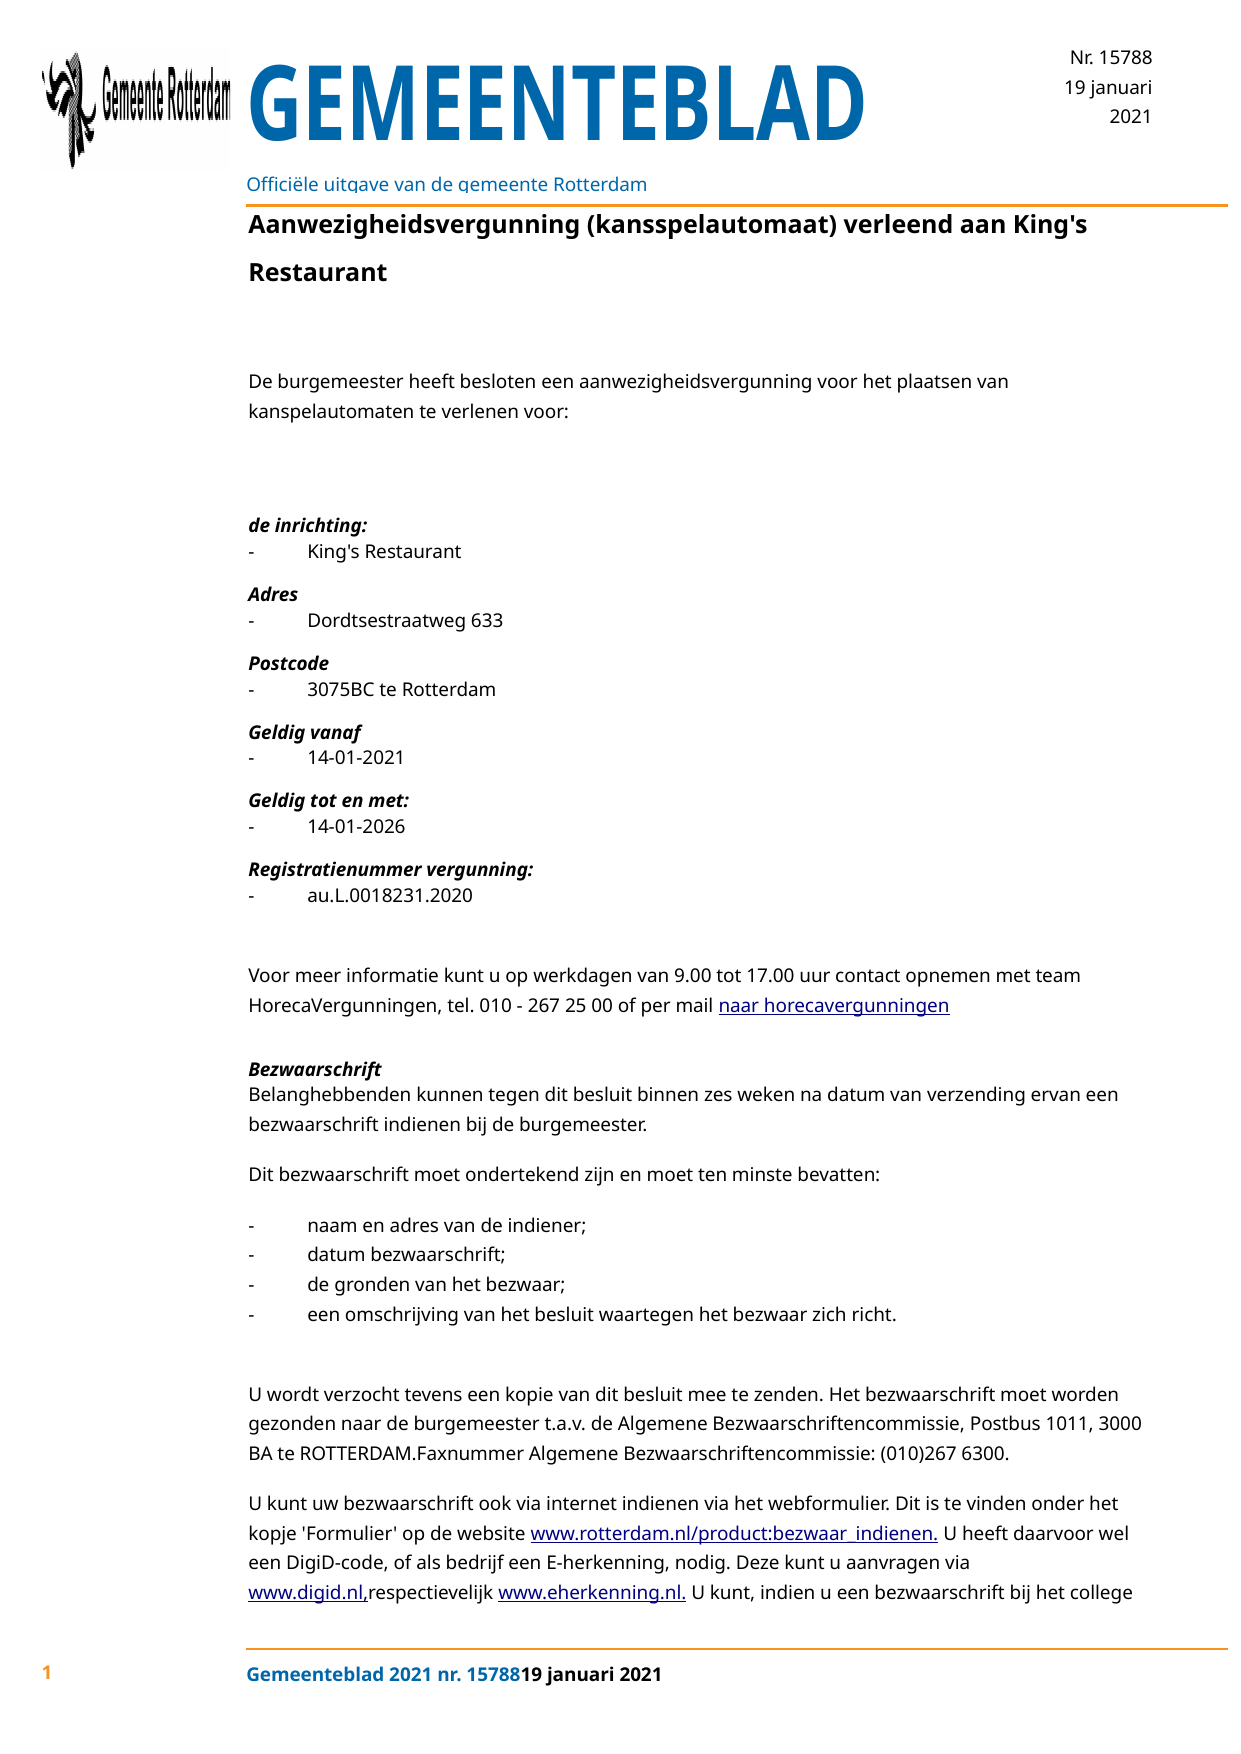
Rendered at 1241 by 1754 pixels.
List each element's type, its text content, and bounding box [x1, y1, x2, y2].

text U kunt uw bezwaarschrift ook via internet indienen via het webformulier. Dit is te vinden onder het kopje 'Formulier' op de website www.rotterdam.nl/product:bezwaar_indienen. U heeft daarvoor wel een DigiD-code, of als bedrijf een E-herkenning, nodig. Deze kunt u aanvragen via www.digid.nl,respectievelijk www.eherkenning.nl. U kunt, indien u een bezwaarschrift bij het college [248, 1490, 1152, 1605]
text U wordt verzocht tevens een kopie van dit besluit mee te zenden. Het bezwaarschrift moet worden gezonden naar de burgemeester t.a.v. de Algemene Bezwaarschriftencommissie, Postbus 1011, 3000 BA te ROTTERDAM.Faxnummer Algemene Bezwaarschriftencommissie: (010)267 6300. [248, 1381, 1152, 1466]
list 14-01-2021 [248, 744, 1152, 770]
text Bezwaarschrift [248, 1056, 1152, 1082]
text de inrichting: [248, 512, 1152, 538]
list au.L.0018231.2020 [248, 882, 1152, 908]
list datum bezwaarschrift; [248, 1242, 1152, 1267]
list naam en adres van de indiener; [248, 1212, 1152, 1238]
text Adres [248, 581, 1152, 607]
list 3075BC te Rotterdam [248, 676, 1152, 701]
text Geldig tot en met: [248, 788, 1152, 813]
text Belanghebbenden kunnen tegen dit besluit binnen zes weken na datum van verzending ervan een bezwaarschrift indienen bij de burgemeester. [248, 1082, 1152, 1137]
text Aanwezigheidsvergunning (kansspelautomaat) verleend aan King's Restaurant [248, 207, 1152, 288]
text De burgemeester heeft besloten een aanwezigheidsvergunning voor het plaatsen van kanspelautomaten te verlenen voor: [248, 368, 1152, 424]
list King's Restaurant [248, 538, 1152, 564]
list de gronden van het bezwaar; [248, 1271, 1152, 1297]
list 14-01-2026 [248, 813, 1152, 839]
picture [41, 47, 231, 172]
list een omschrijving van het besluit waartegen het bezwaar zich richt. [248, 1301, 1152, 1326]
text Voor meer informatie kunt u op werkdagen van 9.00 tot 17.00 uur contact opnemen met team HorecaVergunningen, tel. 010 - 267 25 00 of per mail naar horecavergunningen [248, 962, 1152, 1018]
text Dit bezwaarschrift moet ondertekend zijn en moet ten minste bevatten: [248, 1162, 1152, 1187]
text Geldig vanaf [248, 719, 1152, 744]
text Registratienummer vergunning: [248, 857, 1152, 882]
text Postcode [248, 650, 1152, 676]
list Dordtsestraatweg 633 [248, 607, 1152, 633]
